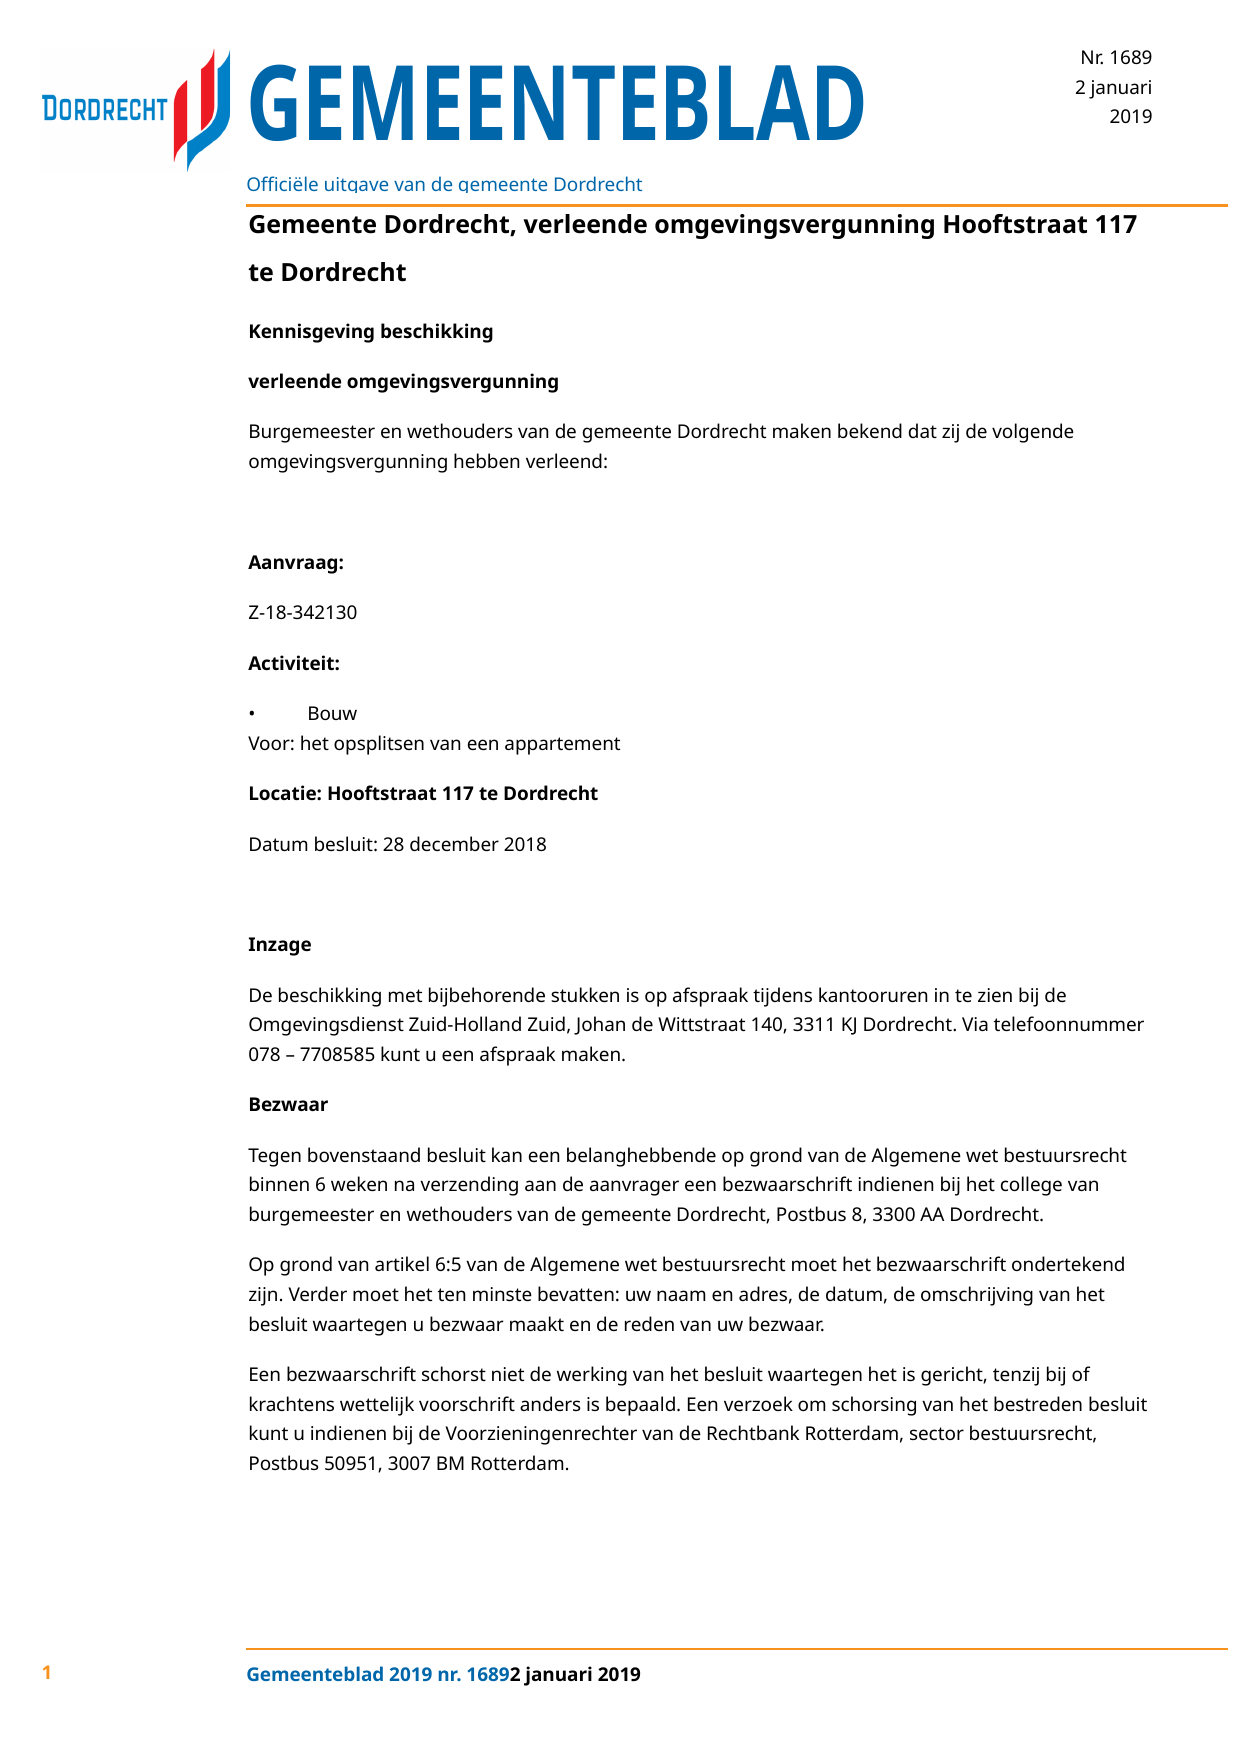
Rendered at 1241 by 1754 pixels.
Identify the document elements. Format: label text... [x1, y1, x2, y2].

picture [41, 47, 231, 172]
text Burgemeester en wethouders van de gemeente Dordrecht maken bekend dat zij de volgende omgevingsvergunning hebben verleend: [248, 419, 1152, 474]
text Aanvraag: [248, 549, 1152, 575]
text Tegen bovenstaand besluit kan een belanghebbende op grond van de Algemene wet bestuursrecht binnen 6 weken na verzending aan de aanvrager een bezwaarschrift indienen bij het college van burgemeester en wethouders van de gemeente Dordrecht, Postbus 8, 3300 AA Dordrecht. [248, 1142, 1152, 1227]
text Gemeente Dordrecht, verleende omgevingsvergunning Hooftstraat 117 te Dordrecht [248, 207, 1152, 288]
text Inzage [248, 932, 1152, 957]
text Een bezwaarschrift schorst niet de werking van het besluit waartegen het is gericht, tenzij bij of krachtens wettelijk voorschrift anders is bepaald. Een verzoek om schorsing van het bestreden besluit kunt u indienen bij de Voorzieningenrechter van de Rechtbank Rotterdam, sector bestuursrecht, Postbus 50951, 3007 BM Rotterdam. [248, 1361, 1152, 1476]
text Z-18-342130 [248, 599, 1152, 625]
text Bezwaar [248, 1092, 1152, 1117]
text Kennisgeving beschikking [248, 318, 1152, 344]
text verleende omgevingsvergunning [248, 368, 1152, 394]
text Activiteit: [248, 650, 1152, 676]
text Voor: het opsplitsen van een appartement [248, 730, 1152, 756]
text Datum besluit: 28 december 2018 [248, 831, 1152, 857]
list Bouw [248, 700, 1152, 726]
text De beschikking met bijbehorende stukken is op afspraak tijdens kantooruren in te zien bij de Omgevingsdienst Zuid-Holland Zuid, Johan de Wittstraat 140, 3311 KJ Dordrecht. Via telefoonnummer 078 – 7708585 kunt u een afspraak maken. [248, 982, 1152, 1067]
text Op grond van artikel 6:5 van de Algemene wet bestuursrecht moet het bezwaarschrift ondertekend zijn. Verder moet het ten minste bevatten: uw naam en adres, de datum, de omschrijving van het besluit waartegen u bezwaar maakt en de reden van uw bezwaar. [248, 1252, 1152, 1337]
text Locatie: Hooftstraat 117 te Dordrecht [248, 780, 1152, 806]
